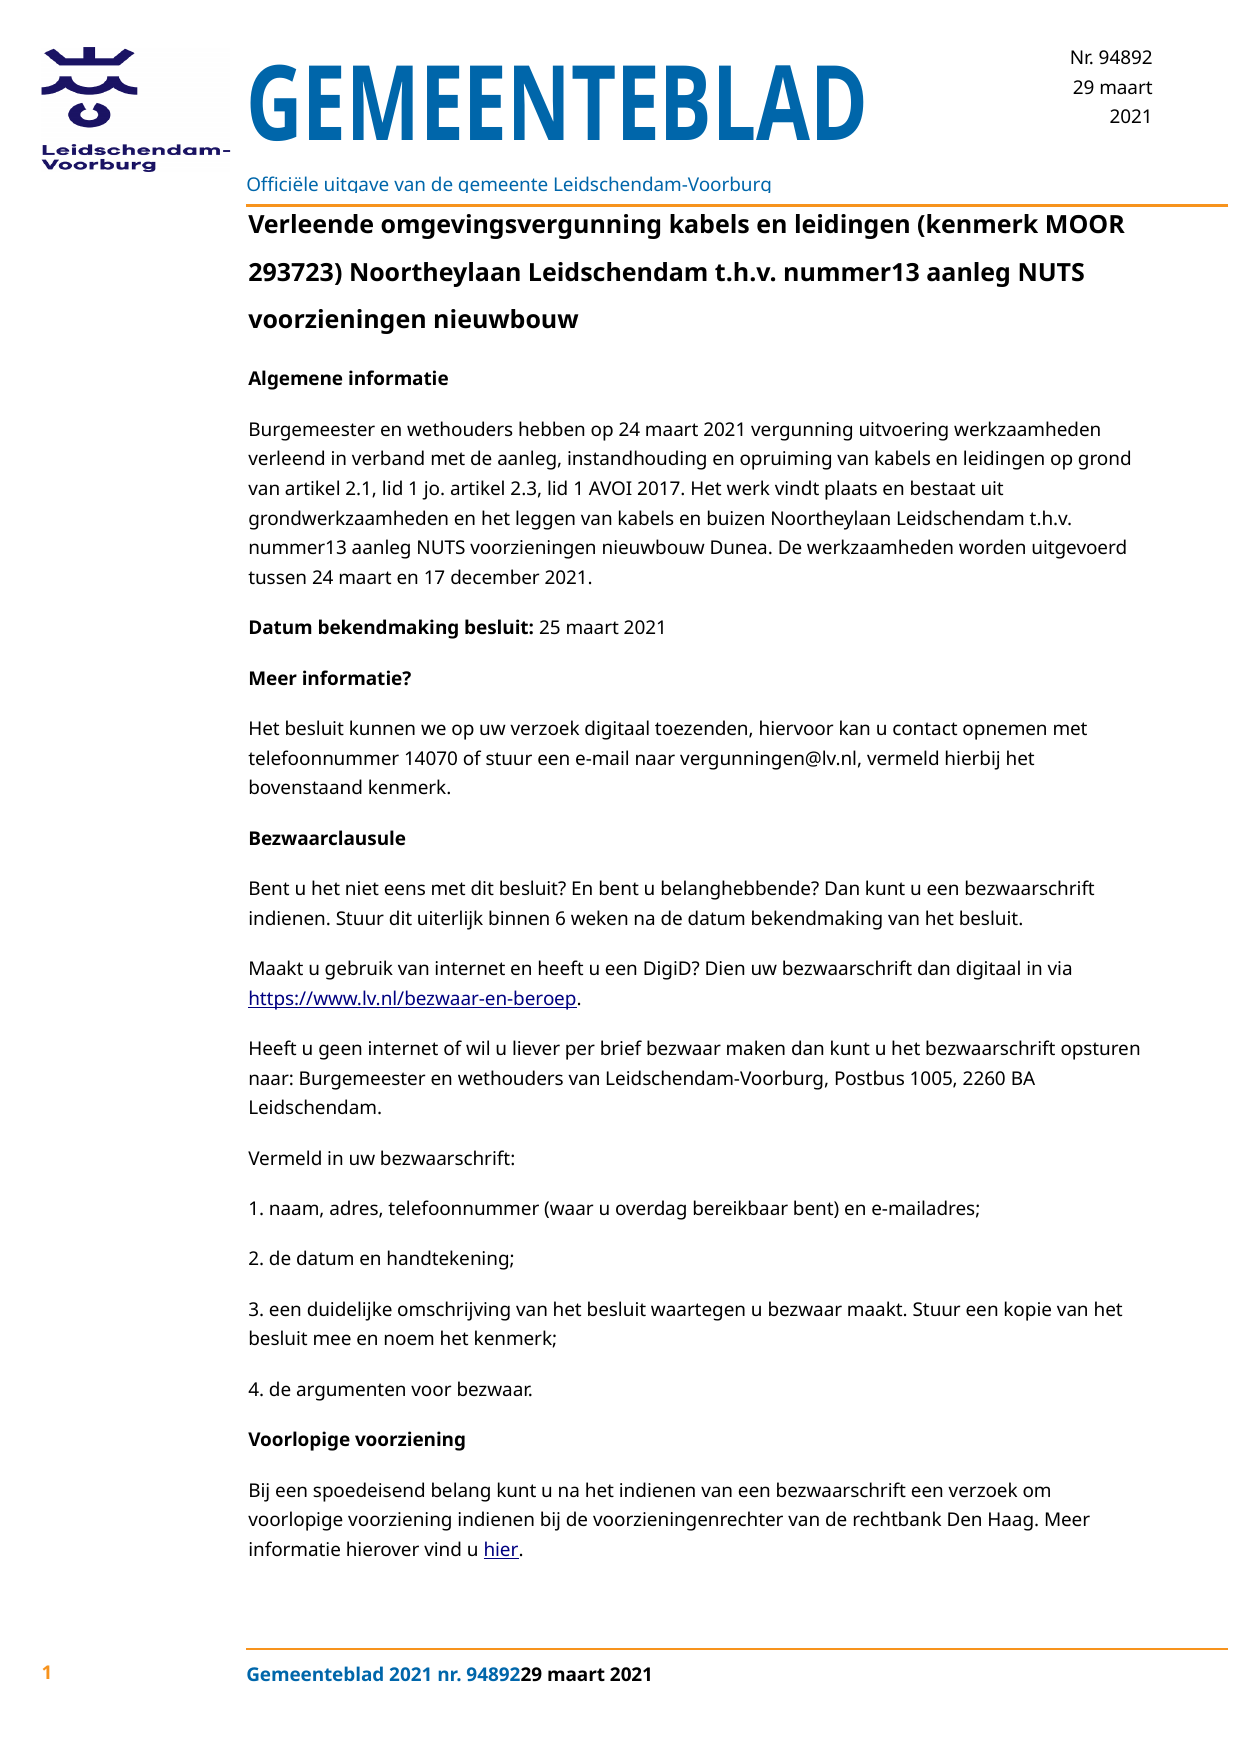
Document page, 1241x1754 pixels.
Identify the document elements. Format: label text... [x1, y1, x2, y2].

text Heeft u geen internet of wil u liever per brief bezwaar maken dan kunt u het bezwaarschrift opsturen naar: Burgemeester en wethouders van Leidschendam-Voorburg, Postbus 1005, 2260 BA Leidschendam. [248, 1035, 1152, 1120]
text 2. de datum en handtekening; [248, 1246, 1152, 1271]
text Datum bekendmaking besluit: 25 maart 2021 [248, 614, 1152, 640]
text Burgemeester en wethouders hebben op 24 maart 2021 vergunning uitvoering werkzaamheden verleend in verband met de aanleg, instandhouding en opruiming van kabels en leidingen op grond van artikel 2.1, lid 1 jo. artikel 2.3, lid 1 AVOI 2017. Het werk vindt plaats en bestaat uit grondwerkzaamheden en het leggen van kabels en buizen Noortheylaan Leidschendam t.h.v. nummer13 aanleg NUTS voorzieningen nieuwbouw Dunea. De werkzaamheden worden uitgevoerd tussen 24 maart en 17 december 2021. [248, 416, 1152, 589]
text Voorlopige voorziening [248, 1426, 1152, 1452]
text Bij een spoedeisend belang kunt u na het indienen van een bezwaarschrift een verzoek om voorlopige voorziening indienen bij de voorzieningenrechter van de rechtbank Den Haag. Meer informatie hierover vind u hier. [248, 1477, 1152, 1562]
text 1. naam, adres, telefoonnummer (waar u overdag bereikbaar bent) en e-mailadres; [248, 1195, 1152, 1221]
text 3. een duidelijke omschrijving van het besluit waartegen u bezwaar maakt. Stuur een kopie van het besluit mee en noem het kenmerk; [248, 1296, 1152, 1351]
text Vermeld in uw bezwaarschrift: [248, 1145, 1152, 1170]
text 4. de argumenten voor bezwaar. [248, 1376, 1152, 1402]
text Algemene informatie [248, 366, 1152, 391]
text Meer informatie? [248, 665, 1152, 690]
text Bent u het niet eens met dit besluit? En bent u belanghebbende? Dan kunt u een bezwaarschrift indienen. Stuur dit uiterlijk binnen 6 weken na de datum bekendmaking van het besluit. [248, 875, 1152, 930]
text Het besluit kunnen we op uw verzoek digitaal toezenden, hiervoor kan u contact opnemen met telefoonnummer 14070 of stuur een e-mail naar vergunningen@lv.nl, vermeld hierbij het bovenstaand kenmerk. [248, 715, 1152, 800]
text Maakt u gebruik van internet en heeft u een DigiD? Dien uw bezwaarschrift dan digitaal in via https://www.lv.nl/bezwaar-en-beroep. [248, 955, 1152, 1010]
picture [41, 47, 231, 172]
text Bezwaarclausule [248, 825, 1152, 850]
text Verleende omgevingsvergunning kabels en leidingen (kenmerk MOOR 293723) Noortheylaan Leidschendam t.h.v. nummer13 aanleg NUTS voorzieningen nieuwbouw [248, 207, 1152, 336]
